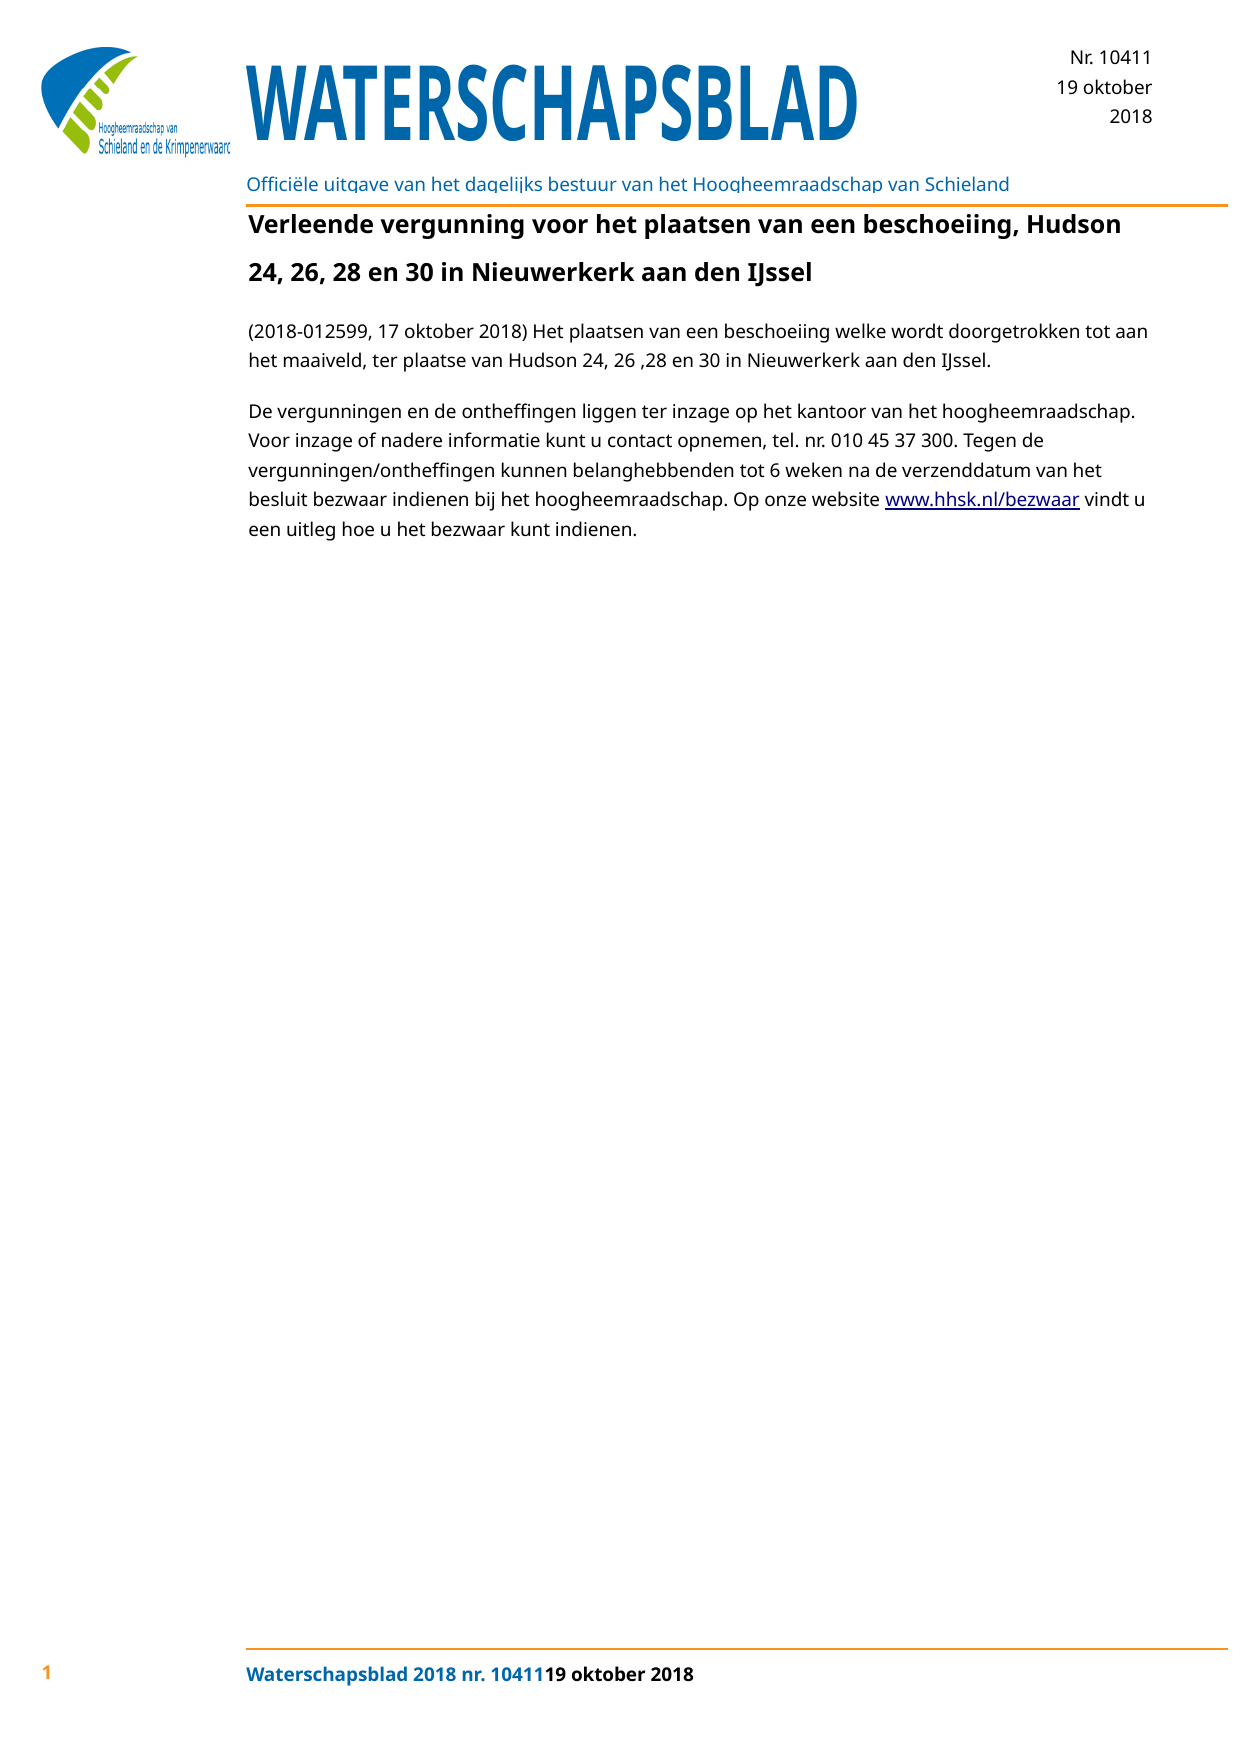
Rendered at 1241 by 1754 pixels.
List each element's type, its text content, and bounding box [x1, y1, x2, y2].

text De vergunningen en de ontheffingen liggen ter inzage op het kantoor van het hoogheemraadschap. Voor inzage of nadere informatie kunt u contact opnemen, tel. nr. 010 45 37 300. Tegen de vergunningen/ontheffingen kunnen belanghebbenden tot 6 weken na de verzenddatum van het besluit bezwaar indienen bij het hoogheemraadschap. Op onze website www.hhsk.nl/bezwaar vindt u een uitleg hoe u het bezwaar kunt indienen. [248, 398, 1152, 542]
picture [41, 47, 231, 172]
text (2018-012599, 17 oktober 2018) Het plaatsen van een beschoeiing welke wordt doorgetrokken tot aan het maaiveld, ter plaatse van Hudson 24, 26 ,28 en 30 in Nieuwerkerk aan den IJssel. [248, 318, 1152, 373]
text Verleende vergunning voor het plaatsen van een beschoeiing, Hudson 24, 26, 28 en 30 in Nieuwerkerk aan den IJssel [248, 207, 1152, 288]
